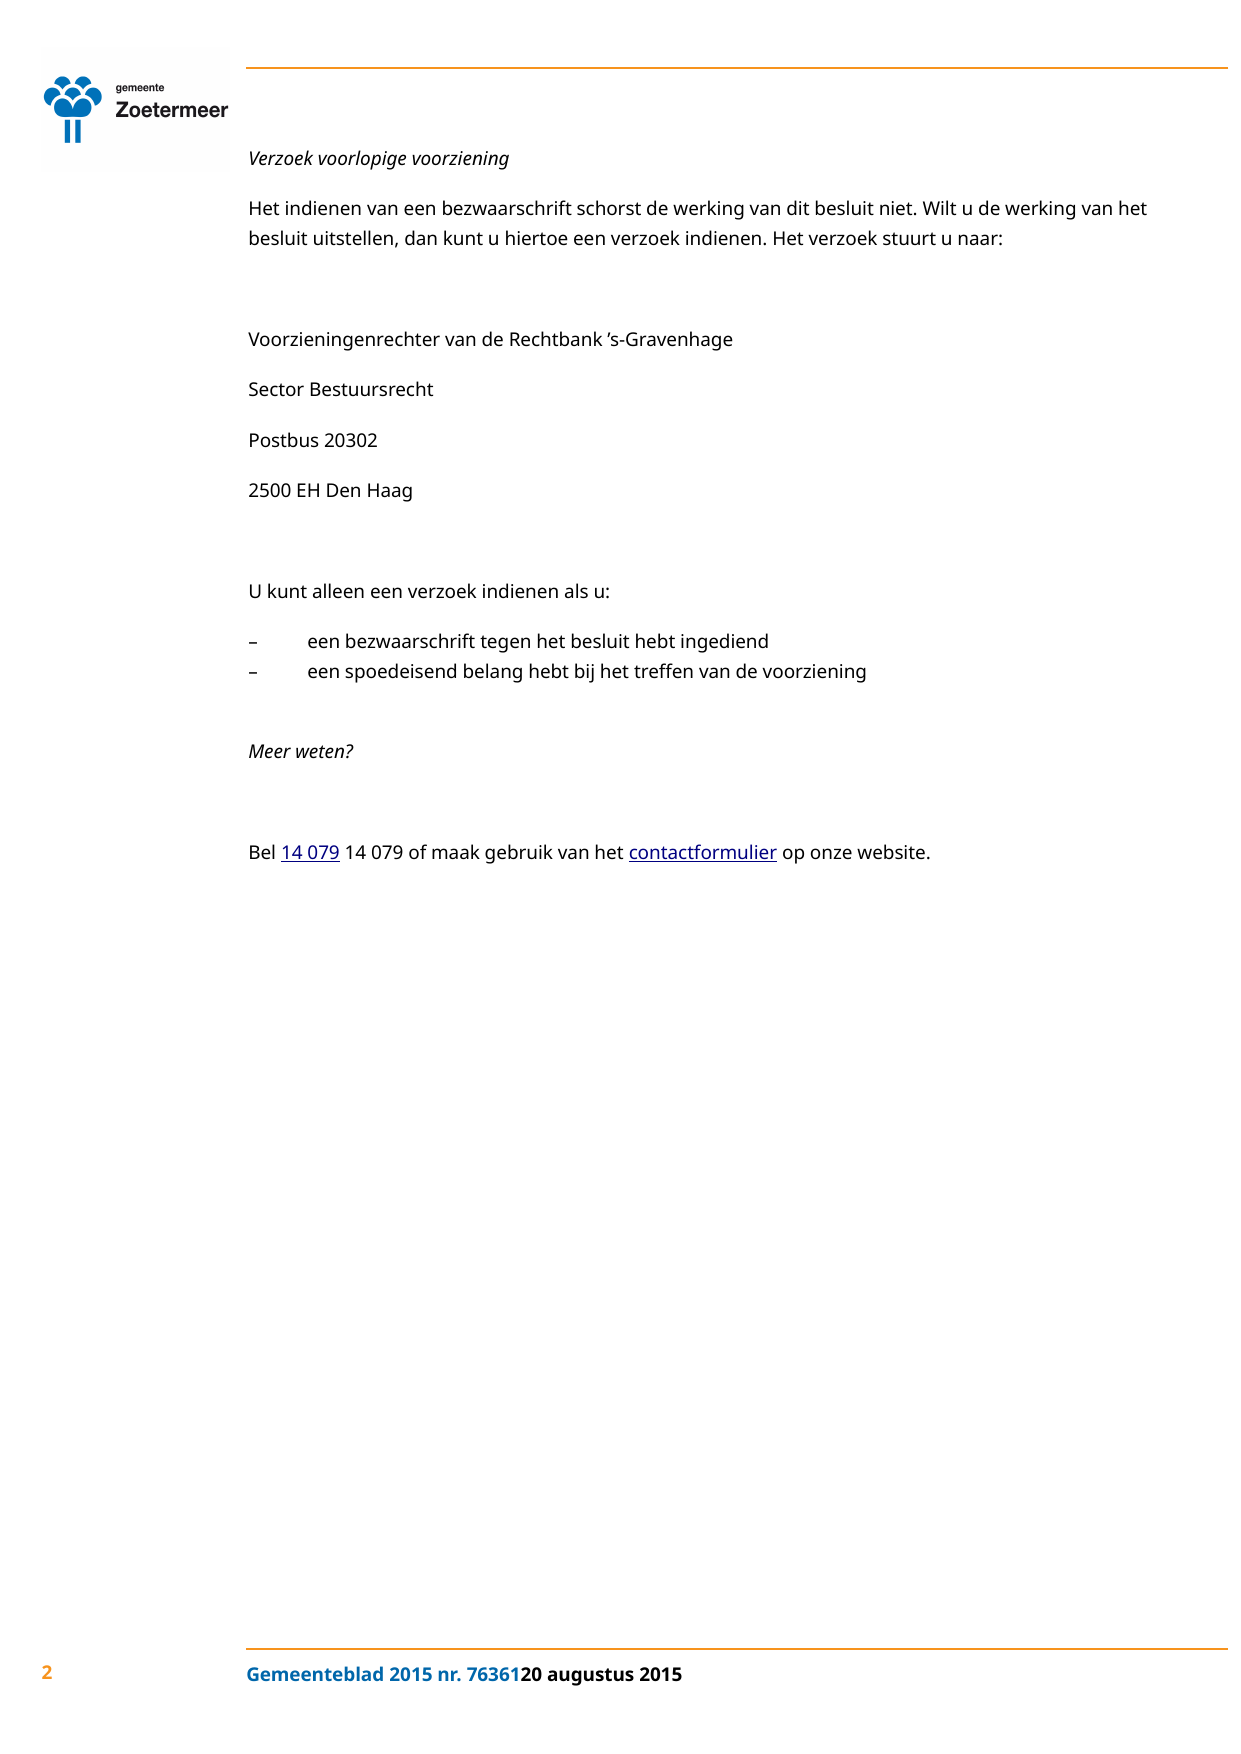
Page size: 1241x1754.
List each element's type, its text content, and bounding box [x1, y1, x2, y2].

text Meer weten? [248, 738, 1152, 764]
text Voorzieningenrechter van de Rechtbank ’s-Gravenhage [248, 326, 1152, 352]
text 2500 EH Den Haag [248, 477, 1152, 503]
list een spoedeisend belang hebt bij het treffen van de voorziening [248, 658, 1152, 684]
text Het indienen van een bezwaarschrift schorst de werking van dit besluit niet. Wilt u de werking van het besluit uitstellen, dan kunt u hiertoe een verzoek indienen. Het verzoek stuurt u naar: [248, 196, 1152, 251]
text Sector Bestuursrecht [248, 376, 1152, 402]
text U kunt alleen een verzoek indienen als u: [248, 578, 1152, 604]
text Bel 14 079 14 079 of maak gebruik van het contactformulier op onze website. [248, 839, 1152, 865]
text Verzoek voorlopige voorziening [248, 145, 1152, 171]
list een bezwaarschrift tegen het besluit hebt ingediend [248, 628, 1152, 654]
text Postbus 20302 [248, 427, 1152, 453]
picture [41, 47, 231, 172]
